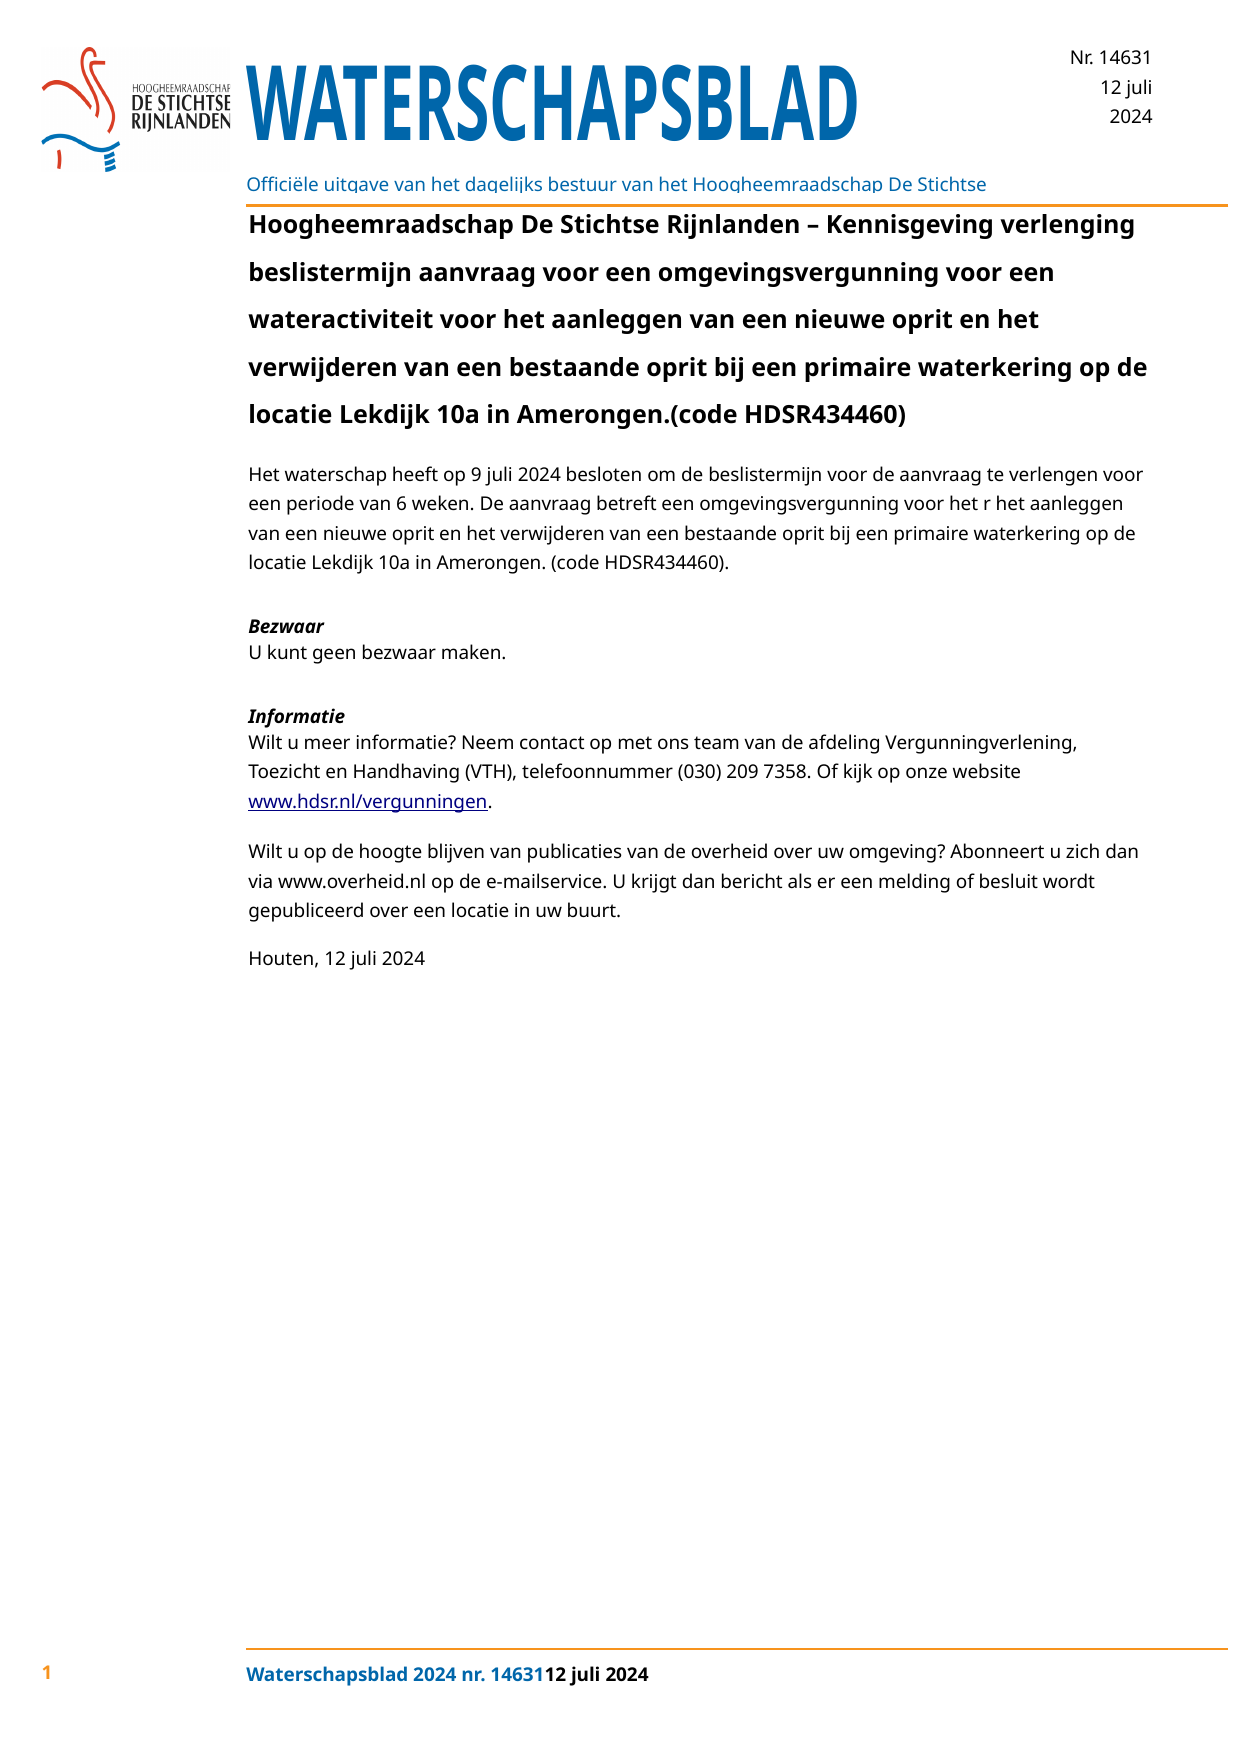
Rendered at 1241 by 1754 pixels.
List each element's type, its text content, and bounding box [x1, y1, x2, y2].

picture [41, 47, 231, 172]
text Bezwaar [248, 613, 1152, 639]
text U kunt geen bezwaar maken. [248, 639, 1152, 665]
text Wilt u op de hoogte blijven van publicaties van de overheid over uw omgeving? Abonneert u zich dan via www.overheid.nl op de e-mailservice. U krijgt dan bericht als er een melding of besluit wordt gepubliceerd over een locatie in uw buurt. [248, 838, 1152, 923]
text Het waterschap heeft op 9 juli 2024 besloten om de beslistermijn voor de aanvraag te verlengen voor een periode van 6 weken. De aanvraag betreft een omgevingsvergunning voor het r het aanleggen van een nieuwe oprit en het verwijderen van een bestaande oprit bij een primaire waterkering op de locatie Lekdijk 10a in Amerongen. (code HDSR434460). [248, 461, 1152, 575]
text Informatie [248, 703, 1152, 729]
text Hoogheemraadschap De Stichtse Rijnlanden – Kennisgeving verlenging beslistermijn aanvraag voor een omgevingsvergunning voor een wateractiviteit voor het aanleggen van een nieuwe oprit en het verwijderen van een bestaande oprit bij een primaire waterkering op de locatie Lekdijk 10a in Amerongen.(code HDSR434460) [248, 207, 1152, 431]
text Houten, 12 juli 2024 [248, 945, 1152, 971]
text Wilt u meer informatie? Neem contact op met ons team van de afdeling Vergunningverlening, Toezicht en Handhaving (VTH), telefoonnummer (030) 209 7358. Of kijk op onze website www.hdsr.nl/vergunningen. [248, 729, 1152, 814]
